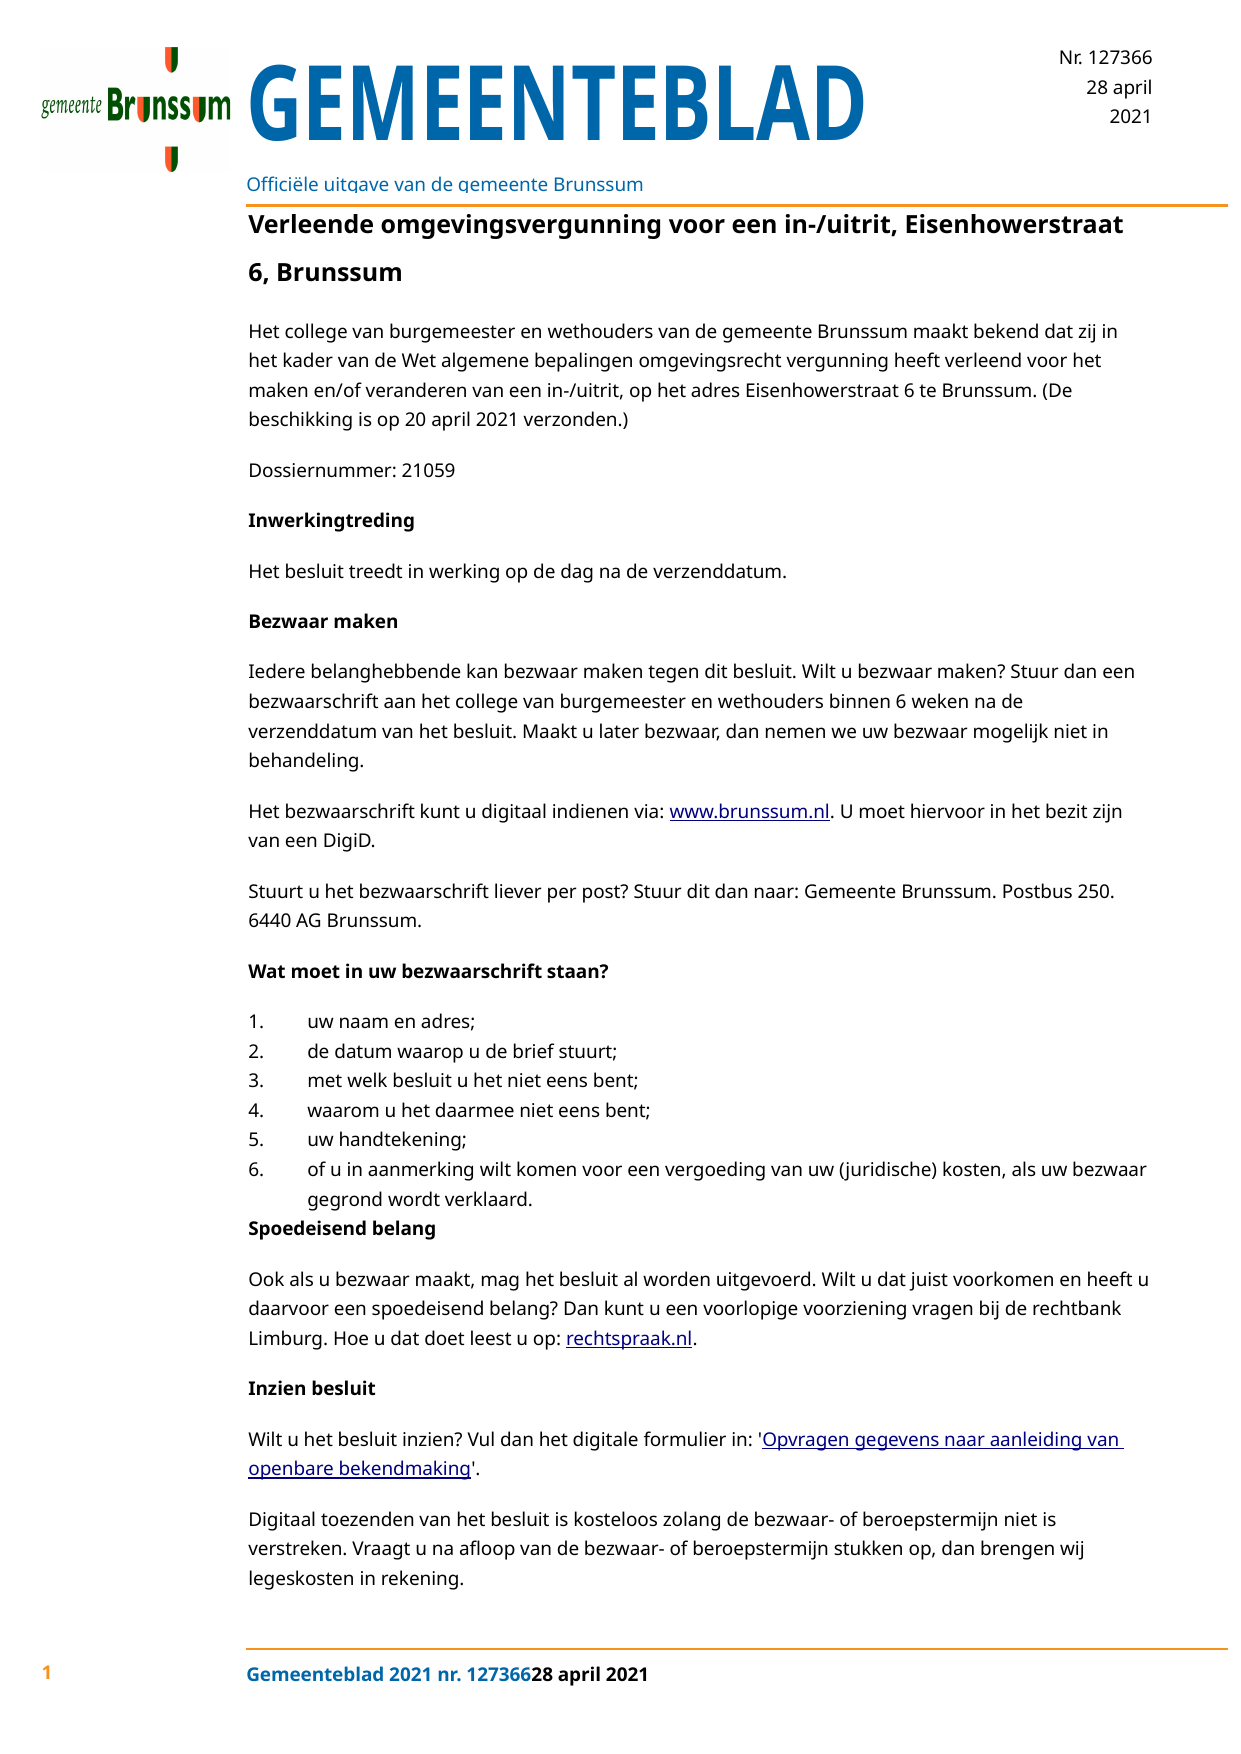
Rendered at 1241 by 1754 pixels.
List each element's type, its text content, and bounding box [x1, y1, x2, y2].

text Inzien besluit [248, 1375, 1152, 1401]
list met welk besluit u het niet eens bent; [248, 1067, 1152, 1093]
text Bezwaar maken [248, 608, 1152, 634]
list of u in aanmerking wilt komen voor een vergoeding van uw (juridische) kosten, als uw bezwaar gegrond wordt verklaard. [248, 1156, 1152, 1212]
picture [41, 47, 231, 172]
text Iedere belanghebbende kan bezwaar maken tegen dit besluit. Wilt u bezwaar maken? Stuur dan een bezwaarschrift aan het college van burgemeester en wethouders binnen 6 weken na de verzenddatum van het besluit. Maakt u later bezwaar, dan nemen we uw bezwaar mogelijk niet in behandeling. [248, 659, 1152, 773]
list uw naam en adres; [248, 1008, 1152, 1034]
text Het besluit treedt in werking op de dag na de verzenddatum. [248, 558, 1152, 584]
text Wat moet in uw bezwaarschrift staan? [248, 958, 1152, 984]
text Ook als u bezwaar maakt, mag het besluit al worden uitgevoerd. Wilt u dat juist voorkomen en heeft u daarvoor een spoedeisend belang? Dan kunt u een voorlopige voorziening vragen bij de rechtbank Limburg. Hoe u dat doet leest u op: rechtspraak.nl. [248, 1266, 1152, 1351]
text Wilt u het besluit inzien? Vul dan het digitale formulier in: 'Opvragen gegevens naar aanleiding van openbare bekendmaking'. [248, 1426, 1152, 1481]
text Het bezwaarschrift kunt u digitaal indienen via: www.brunssum.nl. U moet hiervoor in het bezit zijn van een DigiD. [248, 798, 1152, 853]
text Digitaal toezenden van het besluit is kosteloos zolang de bezwaar- of beroepstermijn niet is verstreken. Vraagt u na afloop van de bezwaar- of beroepstermijn stukken op, dan brengen wij legeskosten in rekening. [248, 1506, 1152, 1591]
text Het college van burgemeester en wethouders van de gemeente Brunssum maakt bekend dat zij in het kader van de Wet algemene bepalingen omgevingsrecht vergunning heeft verleend voor het maken en/of veranderen van een in-/uitrit, op het adres Eisenhowerstraat 6 te Brunssum. (De beschikking is op 20 april 2021 verzonden.) [248, 318, 1152, 432]
text Dossiernummer: 21059 [248, 457, 1152, 483]
text Spoedeisend belang [248, 1215, 1152, 1241]
list waarom u het daarmee niet eens bent; [248, 1097, 1152, 1123]
text Inwerkingtreding [248, 507, 1152, 533]
text Stuurt u het bezwaarschrift liever per post? Stuur dit dan naar: Gemeente Brunssum. Postbus 250. 6440 AG Brunssum. [248, 878, 1152, 933]
list uw handtekening; [248, 1127, 1152, 1152]
text Verleende omgevingsvergunning voor een in-/uitrit, Eisenhowerstraat 6, Brunssum [248, 207, 1152, 288]
list de datum waarop u de brief stuurt; [248, 1038, 1152, 1064]
